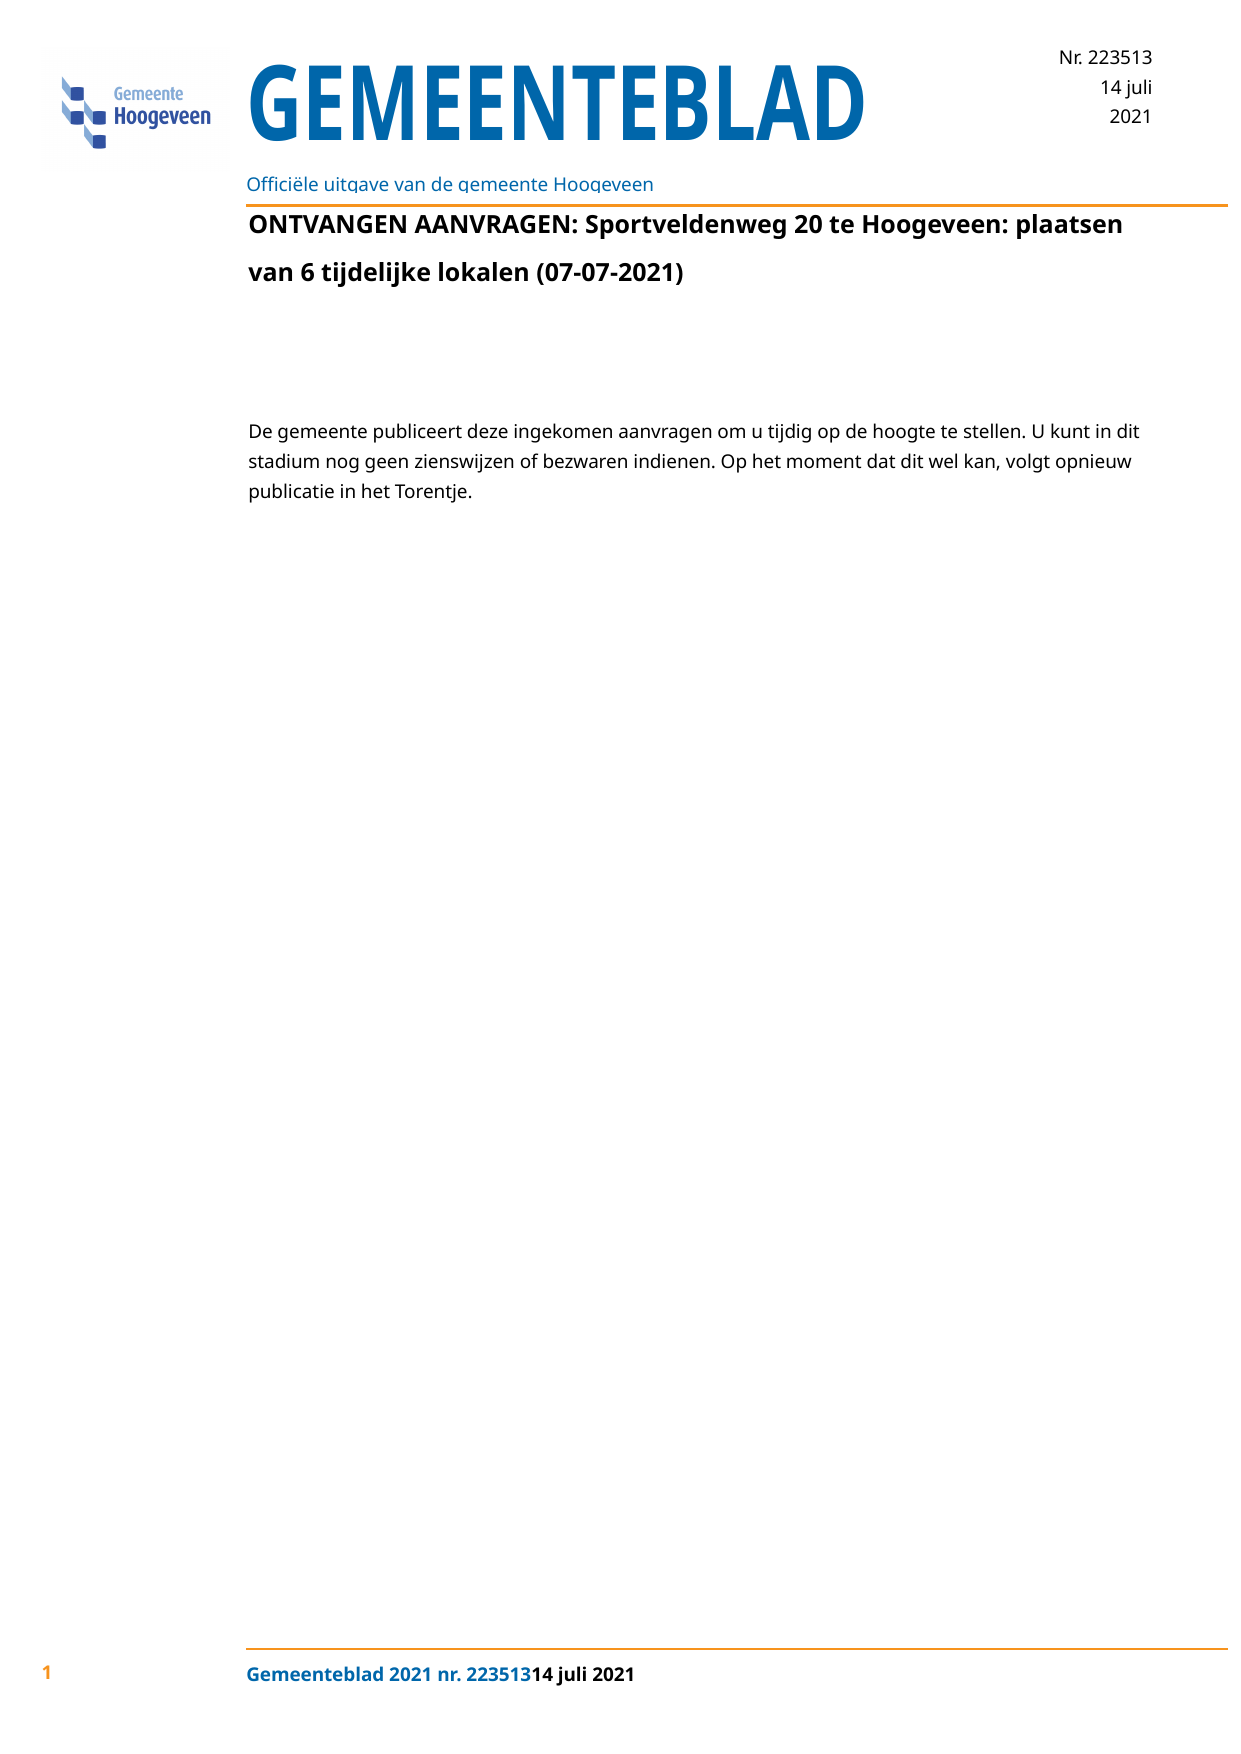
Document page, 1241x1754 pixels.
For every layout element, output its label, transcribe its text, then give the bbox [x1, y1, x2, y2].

text De gemeente publiceert deze ingekomen aanvragen om u tijdig op de hoogte te stellen. U kunt in dit stadium nog geen zienswijzen of bezwaren indienen. Op het moment dat dit wel kan, volgt opnieuw publicatie in het Torentje. [248, 419, 1152, 504]
text ONTVANGEN AANVRAGEN: Sportveldenweg 20 te Hoogeveen: plaatsen van 6 tijdelijke lokalen (07-07-2021) [248, 207, 1152, 288]
picture [41, 47, 231, 172]
